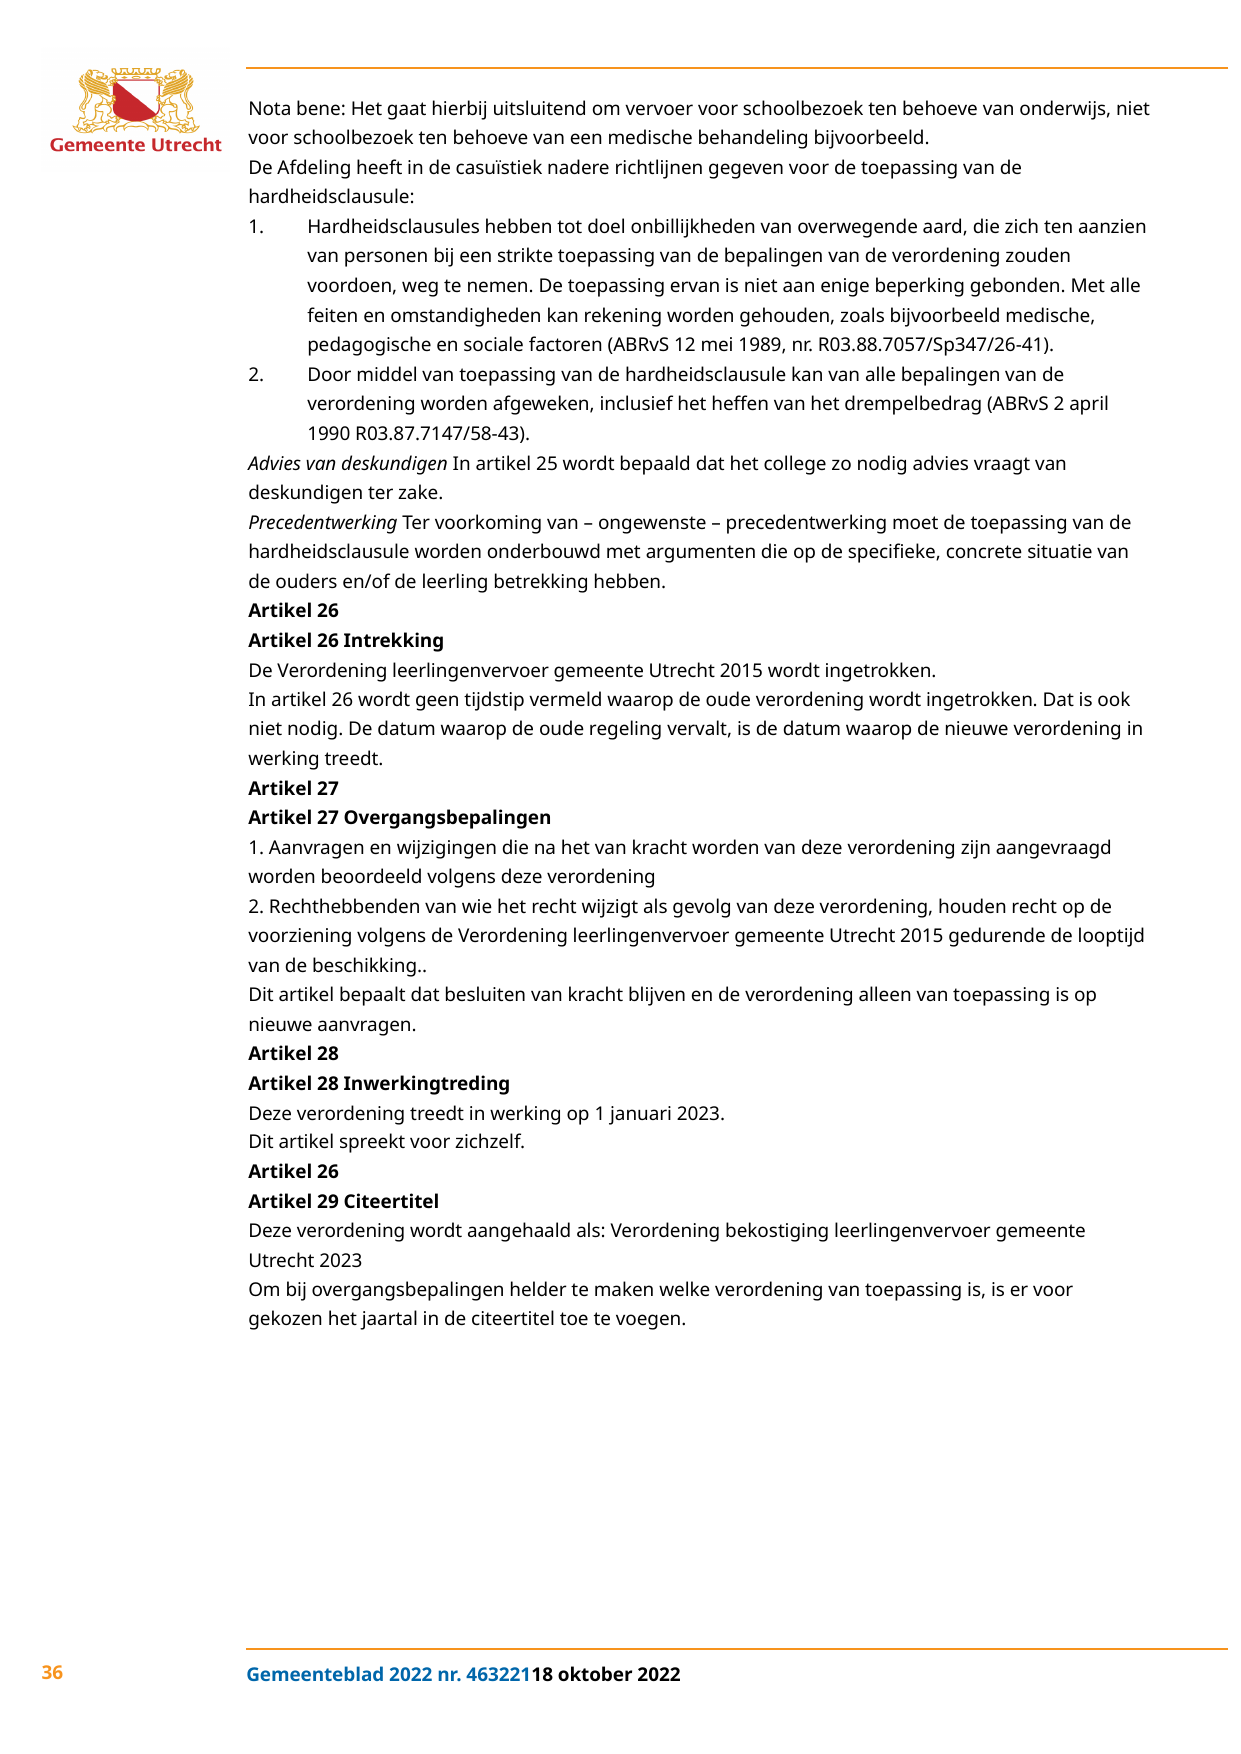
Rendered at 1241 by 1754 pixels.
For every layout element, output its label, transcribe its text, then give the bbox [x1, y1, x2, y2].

text Precedentwerking Ter voorkoming van – ongewenste – precedentwerking moet de toepassing van de hardheidsclausule worden onderbouwd met argumenten die op de specifieke, concrete situatie van de ouders en/of de leerling betrekking hebben. [248, 509, 1152, 594]
list Door middel van toepassing van de hardheidsclausule kan van alle bepalingen van de verordening worden afgeweken, inclusief het heffen van het drempelbedrag (ABRvS 2 april 1990 R03.87.7147/58-43). [248, 361, 1152, 446]
picture [41, 47, 231, 172]
text Advies van deskundigen In artikel 25 wordt bepaald dat het college zo nodig advies vraagt van deskundigen ter zake. [248, 450, 1152, 505]
table_header Artikel 28 Inwerkingtreding Deze verordening treedt in werking op 1 januari 2023. [248, 1070, 1152, 1125]
text Artikel 26 [248, 598, 1152, 623]
text Artikel 26 [248, 1158, 1152, 1184]
text Om bij overgangsbepalingen helder te maken welke verordening van toepassing is, is er voor gekozen het jaartal in de citeertitel toe te voegen. [248, 1276, 1152, 1331]
table_header Artikel 26 Intrekking De Verordening leerlingenvervoer gemeente Utrecht 2015 wordt ingetrokken. [248, 628, 1152, 683]
table_header Artikel 29 Citeertitel Deze verordening wordt aangehaald als: Verordening bekostiging leerlingenvervoer gemeente Utrecht 2023 [248, 1188, 1152, 1273]
text De Afdeling heeft in de casuïstiek nadere richtlijnen gegeven voor de toepassing van de hardheidsclausule: [248, 154, 1152, 209]
text Nota bene: Het gaat hierbij uitsluitend om vervoer voor schoolbezoek ten behoeve van onderwijs, niet voor schoolbezoek ten behoeve van een medische behandeling bijvoorbeeld. [248, 95, 1152, 150]
table_header Artikel 27 Overgangsbepalingen 1. Aanvragen en wijzigingen die na het van kracht worden van deze verordening zijn aangevraagd worden beoordeeld volgens deze verordening 2. Rechthebbenden van wie het recht wijzigt als gevolg van deze verordening, houden recht op de voorziening volgens de Verordening leerlingenvervoer gemeente Utrecht 2015 gedurende de looptijd van de beschikking.. [248, 804, 1152, 978]
text Dit artikel spreekt voor zichzelf. [248, 1129, 1152, 1154]
text Dit artikel bepaalt dat besluiten van kracht blijven en de verordening alleen van toepassing is op nieuwe aanvragen. [248, 981, 1152, 1037]
text Artikel 28 [248, 1040, 1152, 1066]
text Artikel 27 [248, 775, 1152, 800]
list Hardheidsclausules hebben tot doel onbillijkheden van overwegende aard, die zich ten aanzien van personen bij een strikte toepassing van de bepalingen van de verordening zouden voordoen, weg te nemen. De toepassing ervan is niet aan enige beperking gebonden. Met alle feiten en omstandigheden kan rekening worden gehouden, zoals bijvoorbeeld medische, pedagogische en sociale factoren (ABRvS 12 mei 1989, nr. R03.88.7057/Sp347/26-41). [248, 213, 1152, 357]
text In artikel 26 wordt geen tijdstip vermeld waarop de oude verordening wordt ingetrokken. Dat is ook niet nodig. De datum waarop de oude regeling vervalt, is de datum waarop de nieuwe verordening in werking treedt. [248, 686, 1152, 771]
